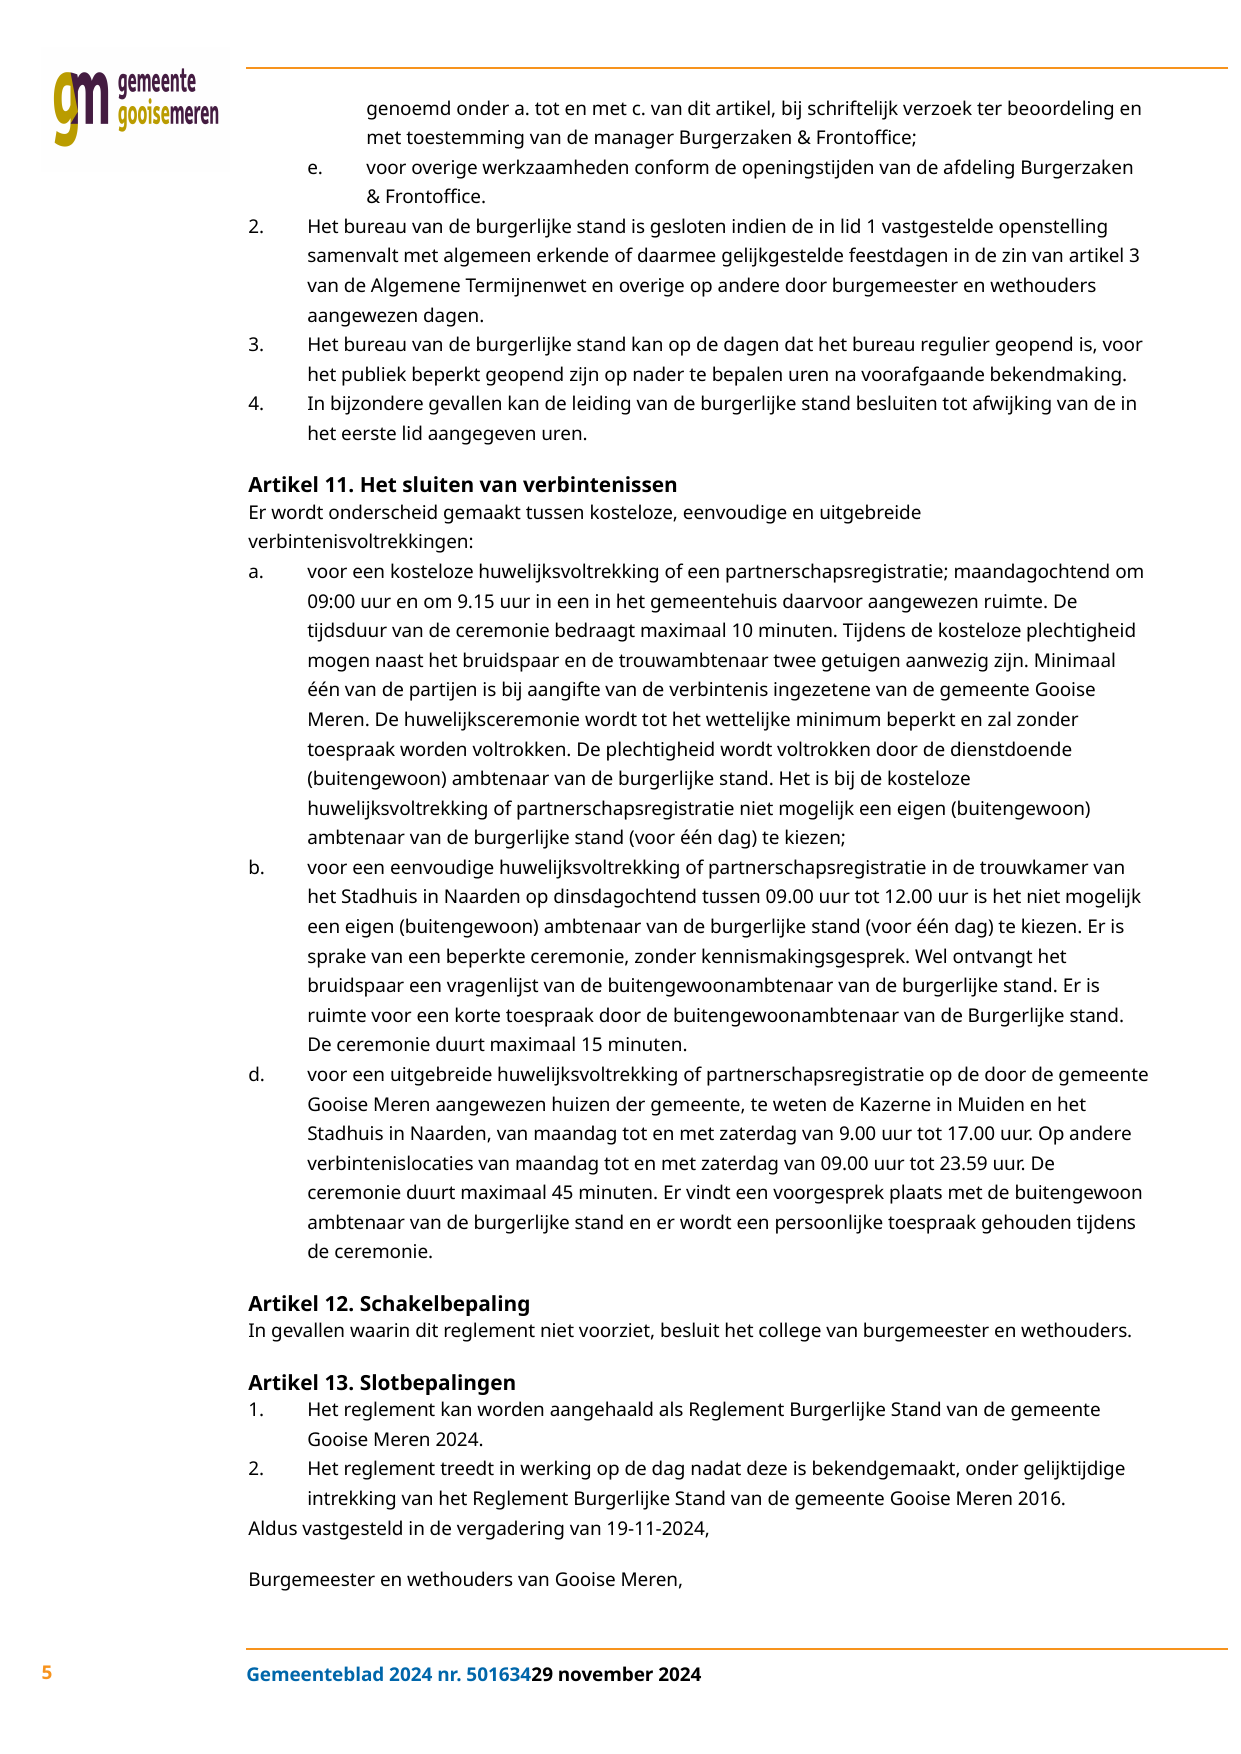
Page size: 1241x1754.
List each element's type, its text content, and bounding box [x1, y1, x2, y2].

list voor overige werkzaamheden conform de openingstijden van de afdeling Burgerzaken & Frontoffice. [307, 154, 1152, 209]
list voor een uitgebreide huwelijksvoltrekking of partnerschapsregistratie op de door de gemeente Gooise Meren aangewezen huizen der gemeente, te weten de Kazerne in Muiden en het Stadhuis in Naarden, van maandag tot en met zaterdag van 9.00 uur tot 17.00 uur. Op andere verbintenislocaties van maandag tot en met zaterdag van 09.00 uur tot 23.59 uur. De ceremonie duurt maximaal 45 minuten. Er vindt een voorgesprek plaats met de buitengewoon ambtenaar van de burgerlijke stand en er wordt een persoonlijke toespraak gehouden tijdens de ceremonie. [248, 1061, 1152, 1264]
list Het reglement kan worden aangehaald als Reglement Burgerlijke Stand van de gemeente Gooise Meren 2024. [248, 1396, 1152, 1452]
list voor een kosteloze huwelijksvoltrekking of een partnerschapsregistratie; maandagochtend om 09:00 uur en om 9.15 uur in een in het gemeentehuis daarvoor aangewezen ruimte. De tijdsduur van de ceremonie bedraagt maximaal 10 minuten. Tijdens de kosteloze plechtigheid mogen naast het bruidspaar en de trouwambtenaar twee getuigen aanwezig zijn. Minimaal één van de partijen is bij aangifte van de verbintenis ingezetene van de gemeente Gooise Meren. De huwelijksceremonie wordt tot het wettelijke minimum beperkt en zal zonder toespraak worden voltrokken. De plechtigheid wordt voltrokken door de dienstdoende (buitengewoon) ambtenaar van de burgerlijke stand. Het is bij de kosteloze huwelijksvoltrekking of partnerschapsregistratie niet mogelijk een eigen (buitengewoon) ambtenaar van de burgerlijke stand (voor één dag) te kiezen; [248, 558, 1152, 850]
text Er wordt onderscheid gemaakt tussen kosteloze, eenvoudige en uitgebreide verbintenisvoltrekkingen: [248, 499, 1152, 554]
list Het reglement treedt in werking op de dag nadat deze is bekendgemaakt, onder gelijktijdige intrekking van het Reglement Burgerlijke Stand van de gemeente Gooise Meren 2016. [248, 1456, 1152, 1511]
list Het bureau van de burgerlijke stand is gesloten indien de in lid 1 vastgestelde openstelling samenvalt met algemeen erkende of daarmee gelijkgestelde feestdagen in de zin van artikel 3 van de Algemene Termijnenwet en overige op andere door burgemeester en wethouders aangewezen dagen. [248, 213, 1152, 328]
text Burgemeester en wethouders van Gooise Meren, [248, 1566, 1152, 1592]
list genoemd onder a. tot en met c. van dit artikel, bij schriftelijk verzoek ter beoordeling en met toestemming van de manager Burgerzaken & Frontoffice; [307, 95, 1152, 150]
text Aldus vastgesteld in de vergadering van 19-11-2024, [248, 1515, 1152, 1540]
list voor een eenvoudige huwelijksvoltrekking of partnerschapsregistratie in de trouwkamer van het Stadhuis in Naarden op dinsdagochtend tussen 09.00 uur tot 12.00 uur is het niet mogelijk een eigen (buitengewoon) ambtenaar van de burgerlijke stand (voor één dag) te kiezen. Er is sprake van een beperkte ceremonie, zonder kennismakingsgesprek. Wel ontvangt het bruidspaar een vragenlijst van de buitengewoonambtenaar van de burgerlijke stand. Er is ruimte voor een korte toespraak door de buitengewoonambtenaar van de Burgerlijke stand. De ceremonie duurt maximaal 15 minuten. [248, 854, 1152, 1057]
text Artikel 13. Slotbepalingen [248, 1368, 1152, 1396]
list In bijzondere gevallen kan de leiding van de burgerlijke stand besluiten tot afwijking van de in het eerste lid aangegeven uren. [248, 391, 1152, 446]
list Het bureau van de burgerlijke stand kan op de dagen dat het bureau regulier geopend is, voor het publiek beperkt geopend zijn op nader te bepalen uren na voorafgaande bekendmaking. [248, 331, 1152, 387]
picture [41, 47, 231, 172]
text Artikel 12. Schakelbepaling [248, 1289, 1152, 1317]
text Artikel 11. Het sluiten van verbintenissen [248, 471, 1152, 499]
text In gevallen waarin dit reglement niet voorziet, besluit het college van burgemeester en wethouders. [248, 1317, 1152, 1343]
